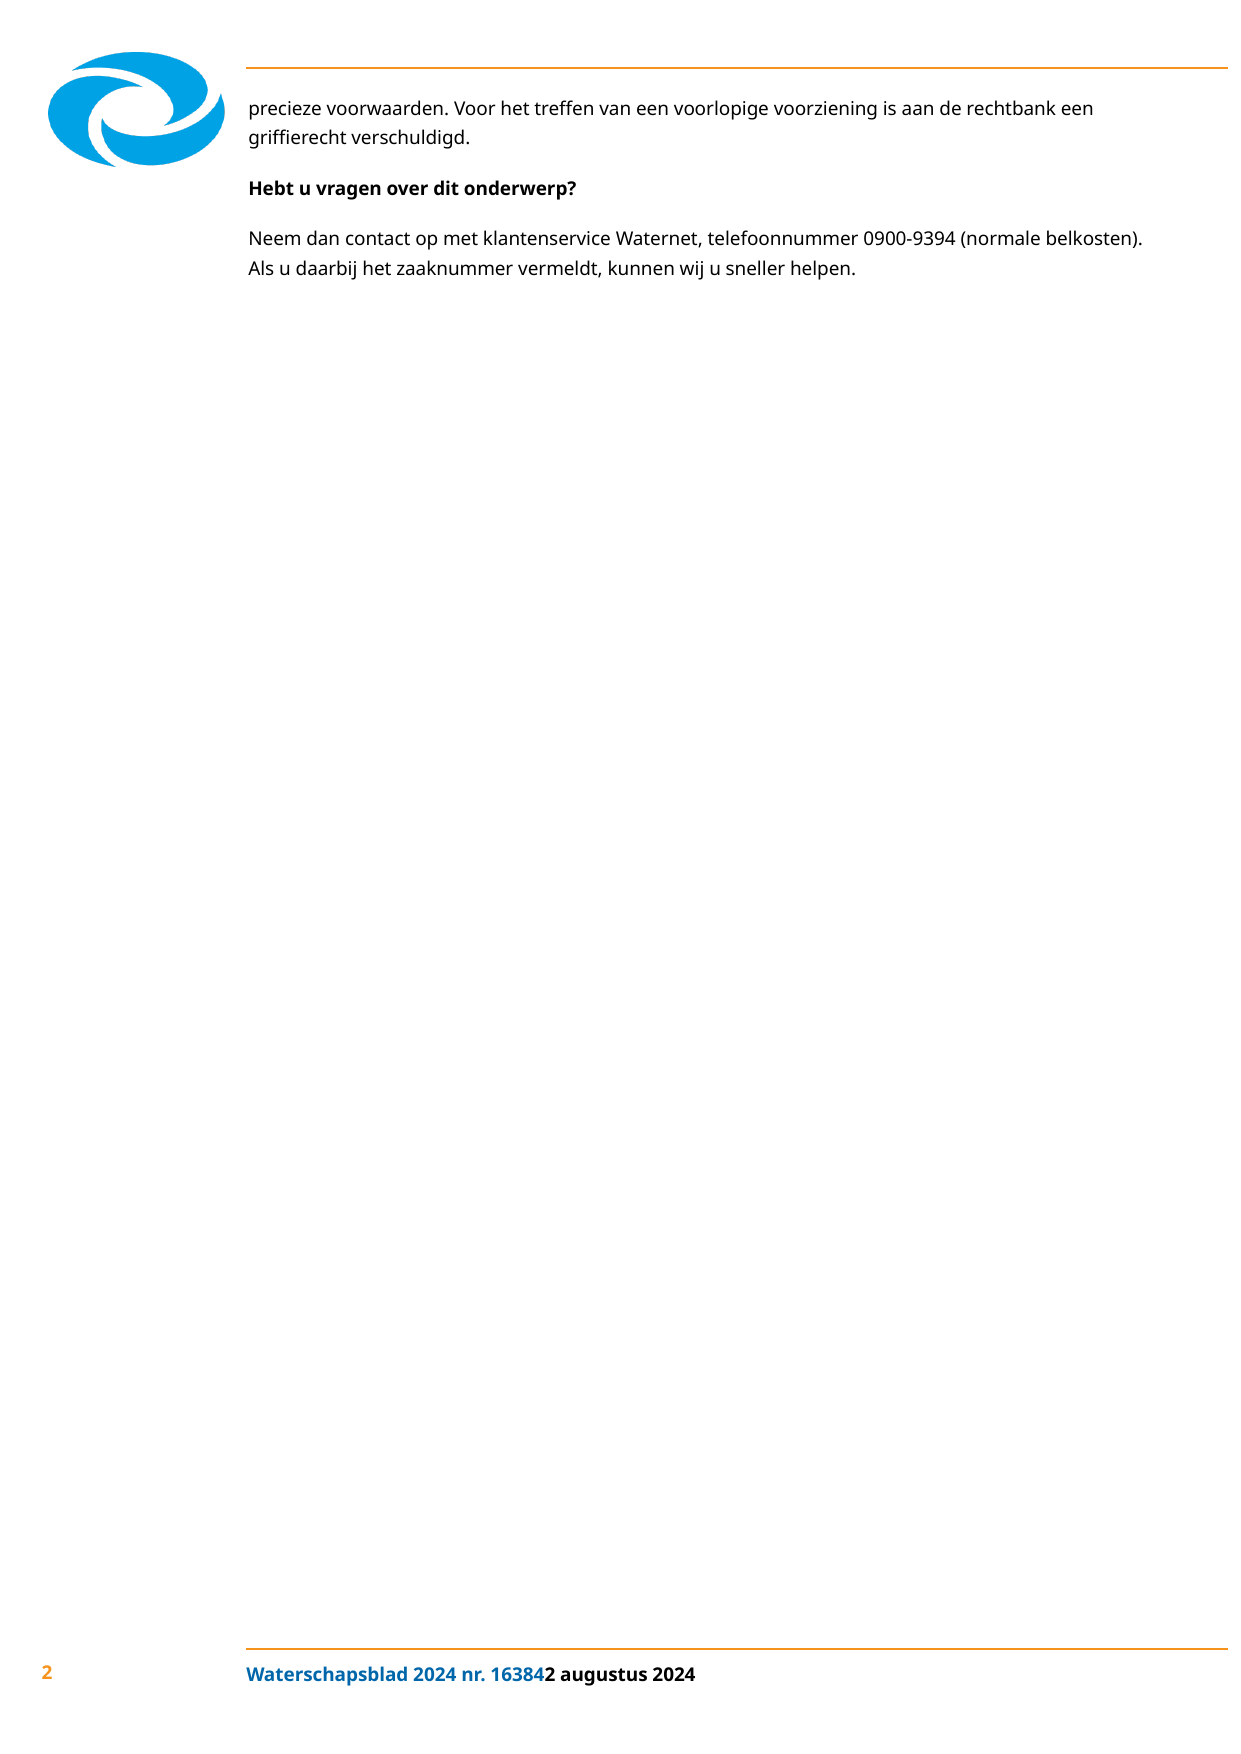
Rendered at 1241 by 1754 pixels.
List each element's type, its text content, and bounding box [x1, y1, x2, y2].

text Hebt u vragen over dit onderwerp? [248, 175, 1152, 201]
text Neem dan contact op met klantenservice Waternet, telefoonnummer 0900-9394 (normale belkosten). Als u daarbij het zaaknummer vermeldt, kunnen wij u sneller helpen. [248, 225, 1152, 281]
picture [41, 47, 231, 172]
text precieze voorwaarden. Voor het treffen van een voorlopige voorziening is aan de rechtbank een griffierecht verschuldigd. [248, 95, 1152, 150]
